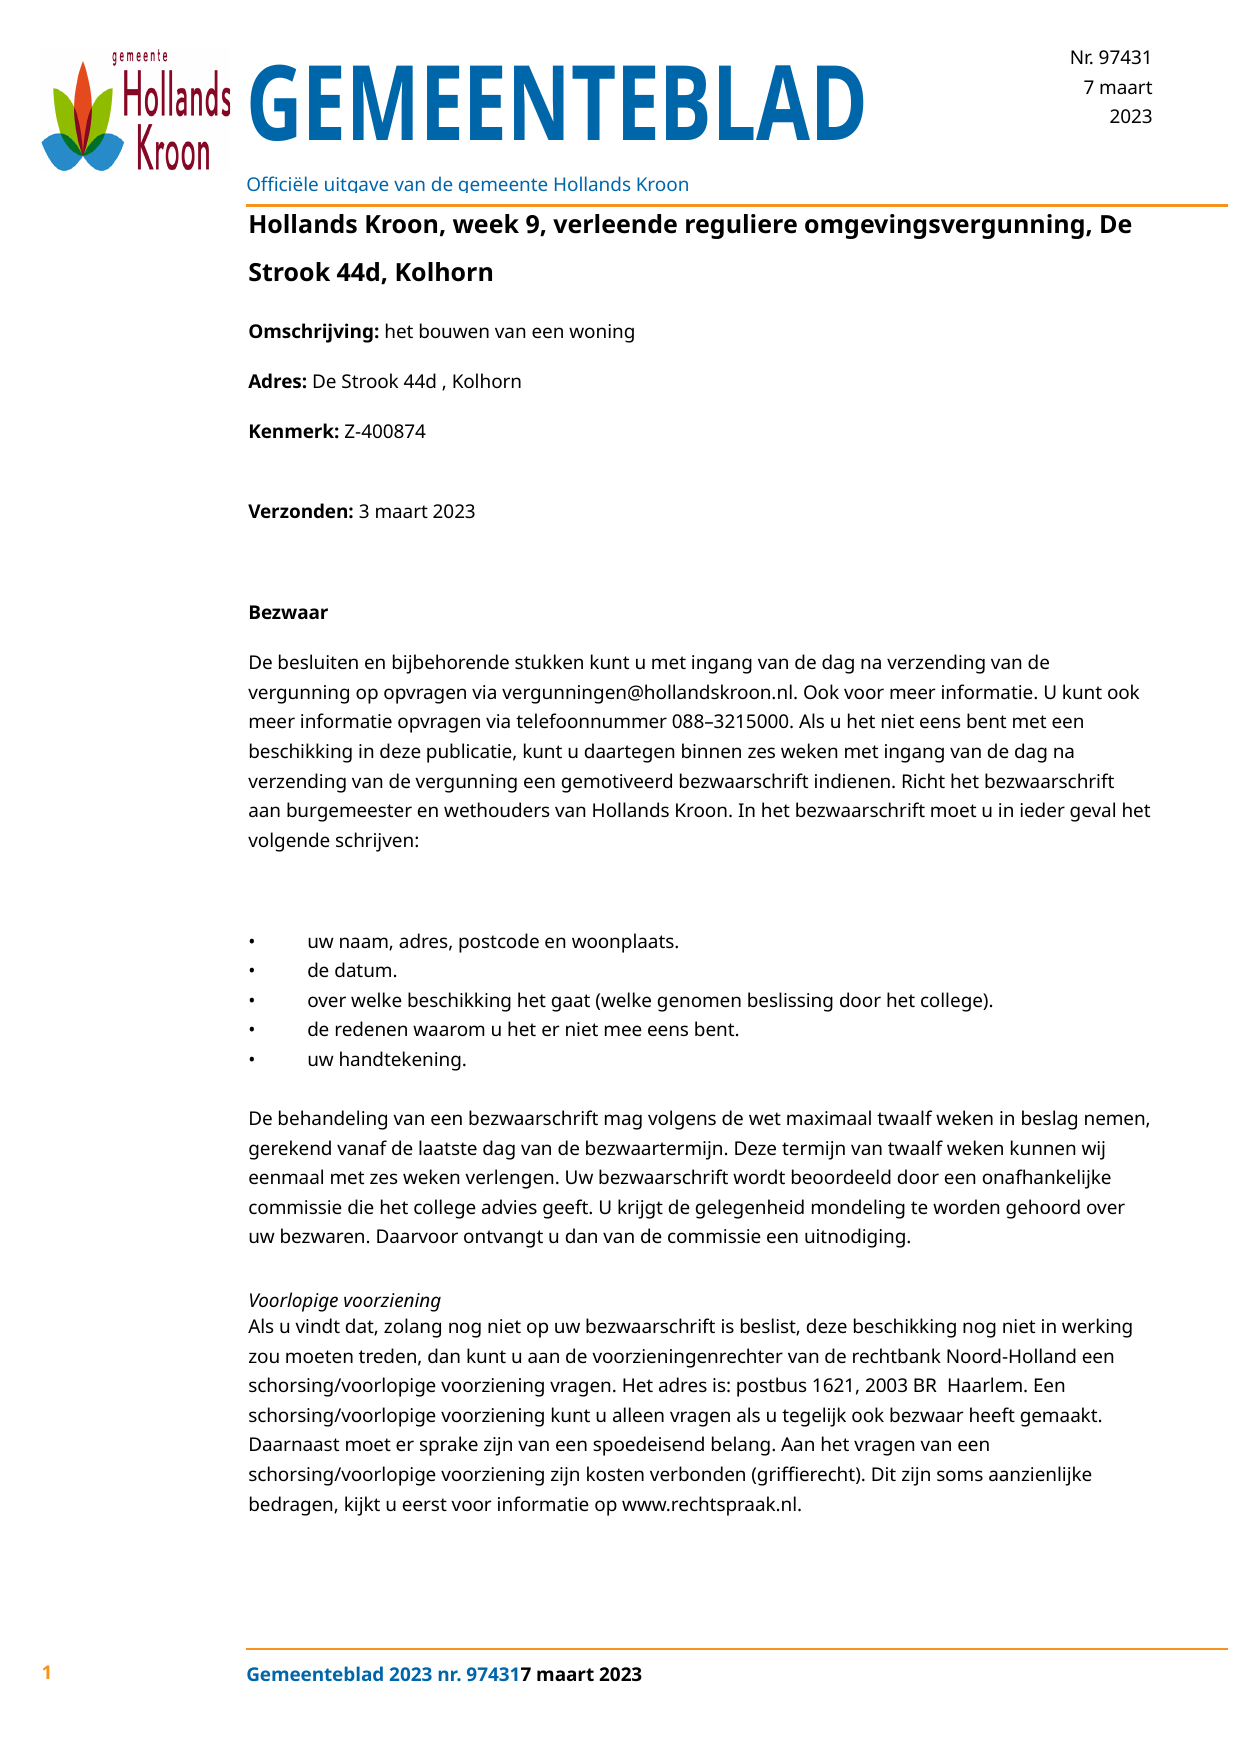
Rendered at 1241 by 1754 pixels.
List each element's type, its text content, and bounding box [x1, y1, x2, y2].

text Bezwaar [248, 599, 1152, 625]
text Hollands Kroon, week 9, verleende reguliere omgevingsvergunning, De Strook 44d, Kolhorn [248, 207, 1152, 288]
table_header [700, 469, 1152, 495]
table_header [248, 469, 700, 495]
list uw handtekening. [248, 1046, 1152, 1072]
text De behandeling van een bezwaarschrift mag volgens de wet maximaal twaalf weken in beslag nemen, gerekend vanaf de laatste dag van de bezwaartermijn. Deze termijn van twaalf weken kunnen wij eenmaal met zes weken verlengen. Uw bezwaarschrift wordt beoordeeld door een onafhankelijke commissie die het college advies geeft. U krijgt de gelegenheid mondeling te worden gehoord over uw bezwaren. Daarvoor ontvangt u dan van de commissie een uitnodiging. [248, 1105, 1152, 1249]
text Kenmerk: Z-400874 [248, 419, 1152, 444]
text Als u vindt dat, zolang nog niet op uw bezwaarschrift is beslist, deze beschikking nog niet in werking zou moeten treden, dan kunt u aan de voorzieningenrechter van de rechtbank Noord-Holland een schorsing/voorlopige voorziening vragen. Het adres is: postbus 1621, 2003 BR Haarlem. Een schorsing/voorlopige voorziening kunt u alleen vragen als u tegelijk ook bezwaar heeft gemaakt. Daarnaast moet er sprake zijn van een spoedeisend belang. Aan het vragen van een schorsing/voorlopige voorziening zijn kosten verbonden (griffierecht). Dit zijn soms aanzienlijke bedragen, kijkt u eerst voor informatie op www.rechtspraak.nl. [248, 1313, 1152, 1517]
text Verzonden: 3 maart 2023 [248, 498, 1152, 524]
text Adres: De Strook 44d , Kolhorn [248, 368, 1152, 394]
text Voorlopige voorziening [248, 1288, 1152, 1313]
text De besluiten en bijbehorende stukken kunt u met ingang van de dag na verzending van de vergunning op opvragen via vergunningen@hollandskroon.nl. Ook voor meer informatie. U kunt ook meer informatie opvragen via telefoonnummer 088–3215000. Als u het niet eens bent met een beschikking in deze publicatie, kunt u daartegen binnen zes weken met ingang van de dag na verzending van de vergunning een gemotiveerd bezwaarschrift indienen. Richt het bezwaarschrift aan burgemeester en wethouders van Hollands Kroon. In het bezwaarschrift moet u in ieder geval het volgende schrijven: [248, 649, 1152, 853]
list uw naam, adres, postcode en woonplaats. [248, 928, 1152, 953]
list de datum. [248, 957, 1152, 983]
text Omschrijving: het bouwen van een woning [248, 318, 1152, 344]
picture [41, 47, 231, 172]
list over welke beschikking het gaat (welke genomen beslissing door het college). [248, 987, 1152, 1013]
list de redenen waarom u het er niet mee eens bent. [248, 1017, 1152, 1042]
